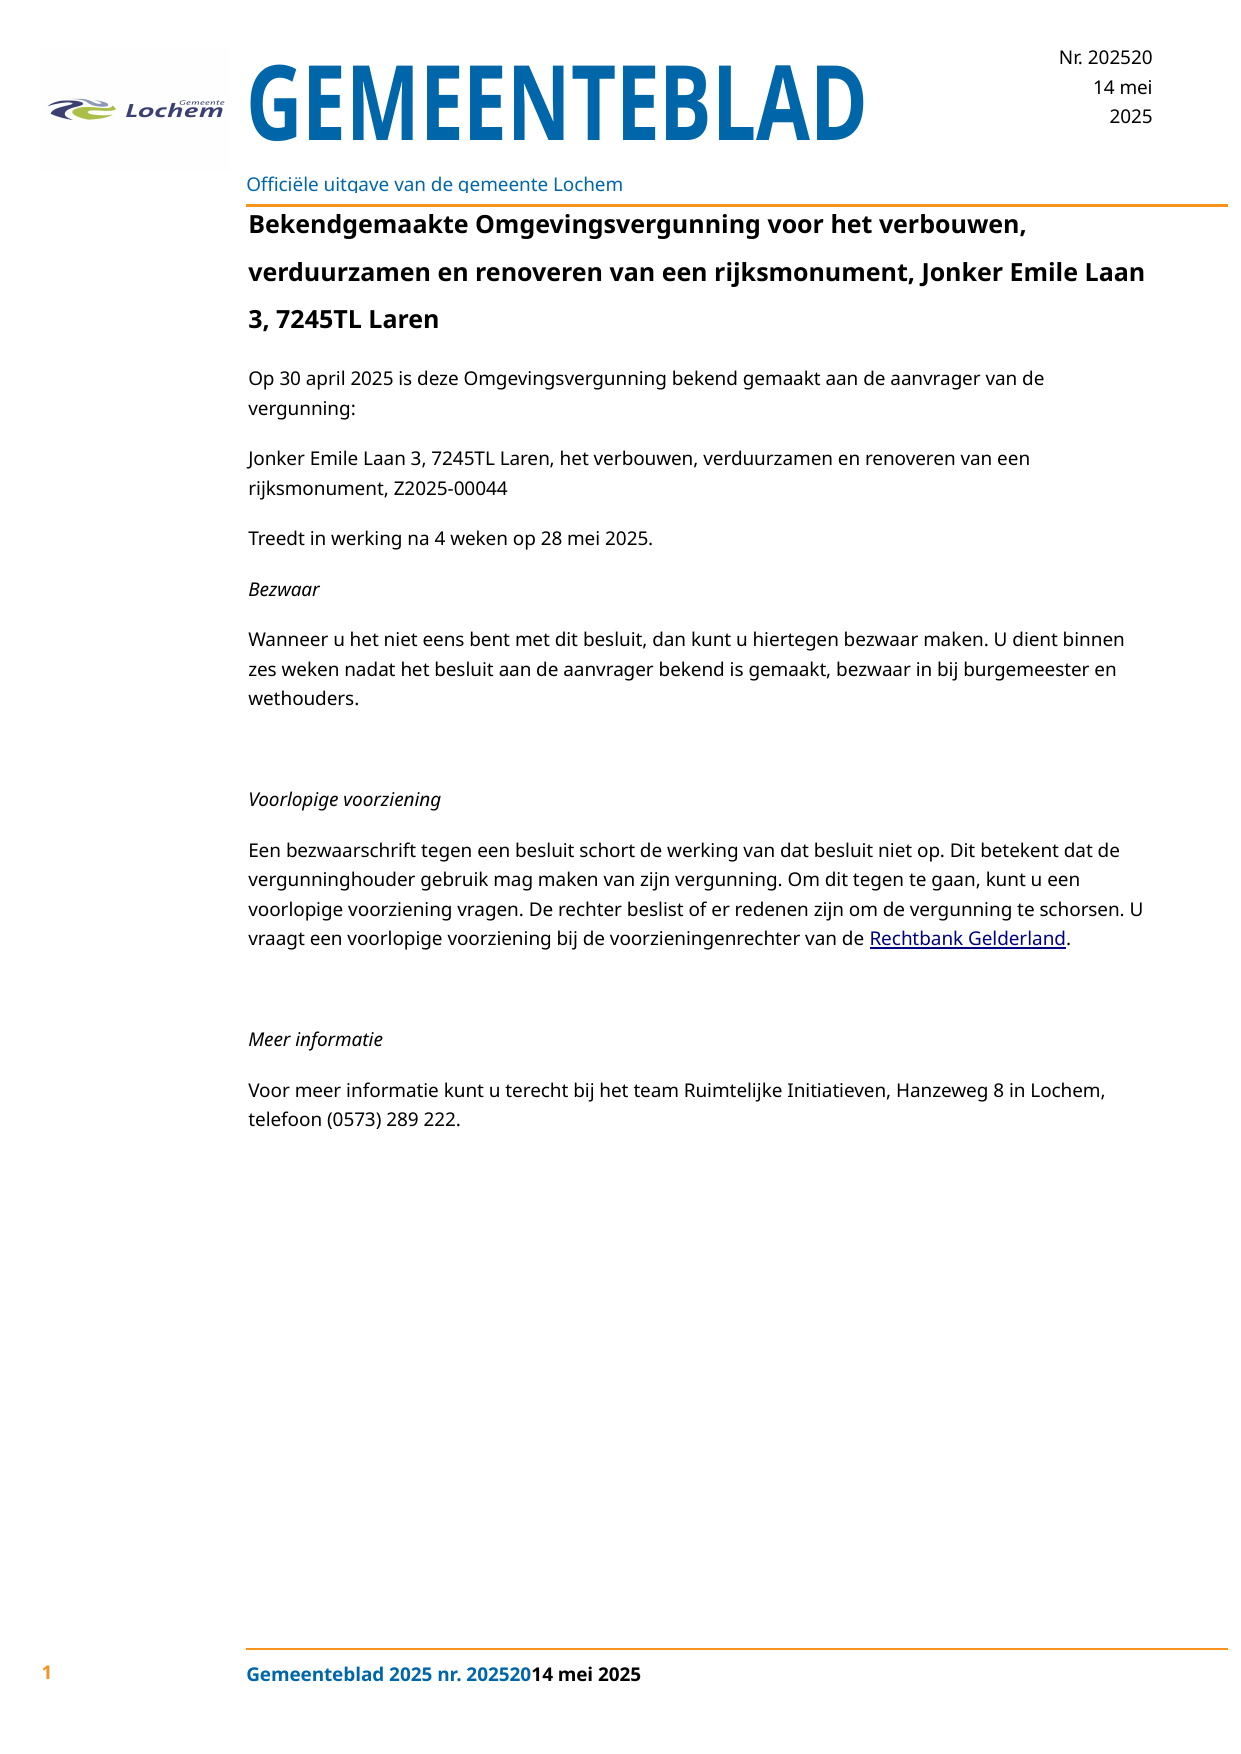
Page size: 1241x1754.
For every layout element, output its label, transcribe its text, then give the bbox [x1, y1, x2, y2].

text Voorlopige voorziening [248, 786, 1152, 812]
text Een bezwaarschrift tegen een besluit schort de werking van dat besluit niet op. Dit betekent dat de vergunninghouder gebruik mag maken van zijn vergunning. Om dit tegen te gaan, kunt u een voorlopige voorziening vragen. De rechter beslist of er redenen zijn om de vergunning te schorsen. U vraagt een voorlopige voorziening bij de voorzieningenrechter van de Rechtbank Gelderland. [248, 837, 1152, 951]
text Bekendgemaakte Omgevingsvergunning voor het verbouwen, verduurzamen en renoveren van een rijksmonument, Jonker Emile Laan 3, 7245TL Laren [248, 207, 1152, 336]
text Bezwaar [248, 576, 1152, 602]
text Treedt in werking na 4 weken op 28 mei 2025. [248, 526, 1152, 551]
text Voor meer informatie kunt u terecht bij het team Ruimtelijke Initiatieven, Hanzeweg 8 in Lochem, telefoon (0573) 289 222. [248, 1077, 1152, 1132]
text Jonker Emile Laan 3, 7245TL Laren, het verbouwen, verduurzamen en renoveren van een rijksmonument, Z2025-00044 [248, 446, 1152, 501]
text Op 30 april 2025 is deze Omgevingsvergunning bekend gemaakt aan de aanvrager van de vergunning: [248, 366, 1152, 421]
picture [41, 47, 231, 172]
text Meer informatie [248, 1026, 1152, 1052]
text Wanneer u het niet eens bent met dit besluit, dan kunt u hiertegen bezwaar maken. U dient binnen zes weken nadat het besluit aan de aanvrager bekend is gemaakt, bezwaar in bij burgemeester en wethouders. [248, 626, 1152, 711]
